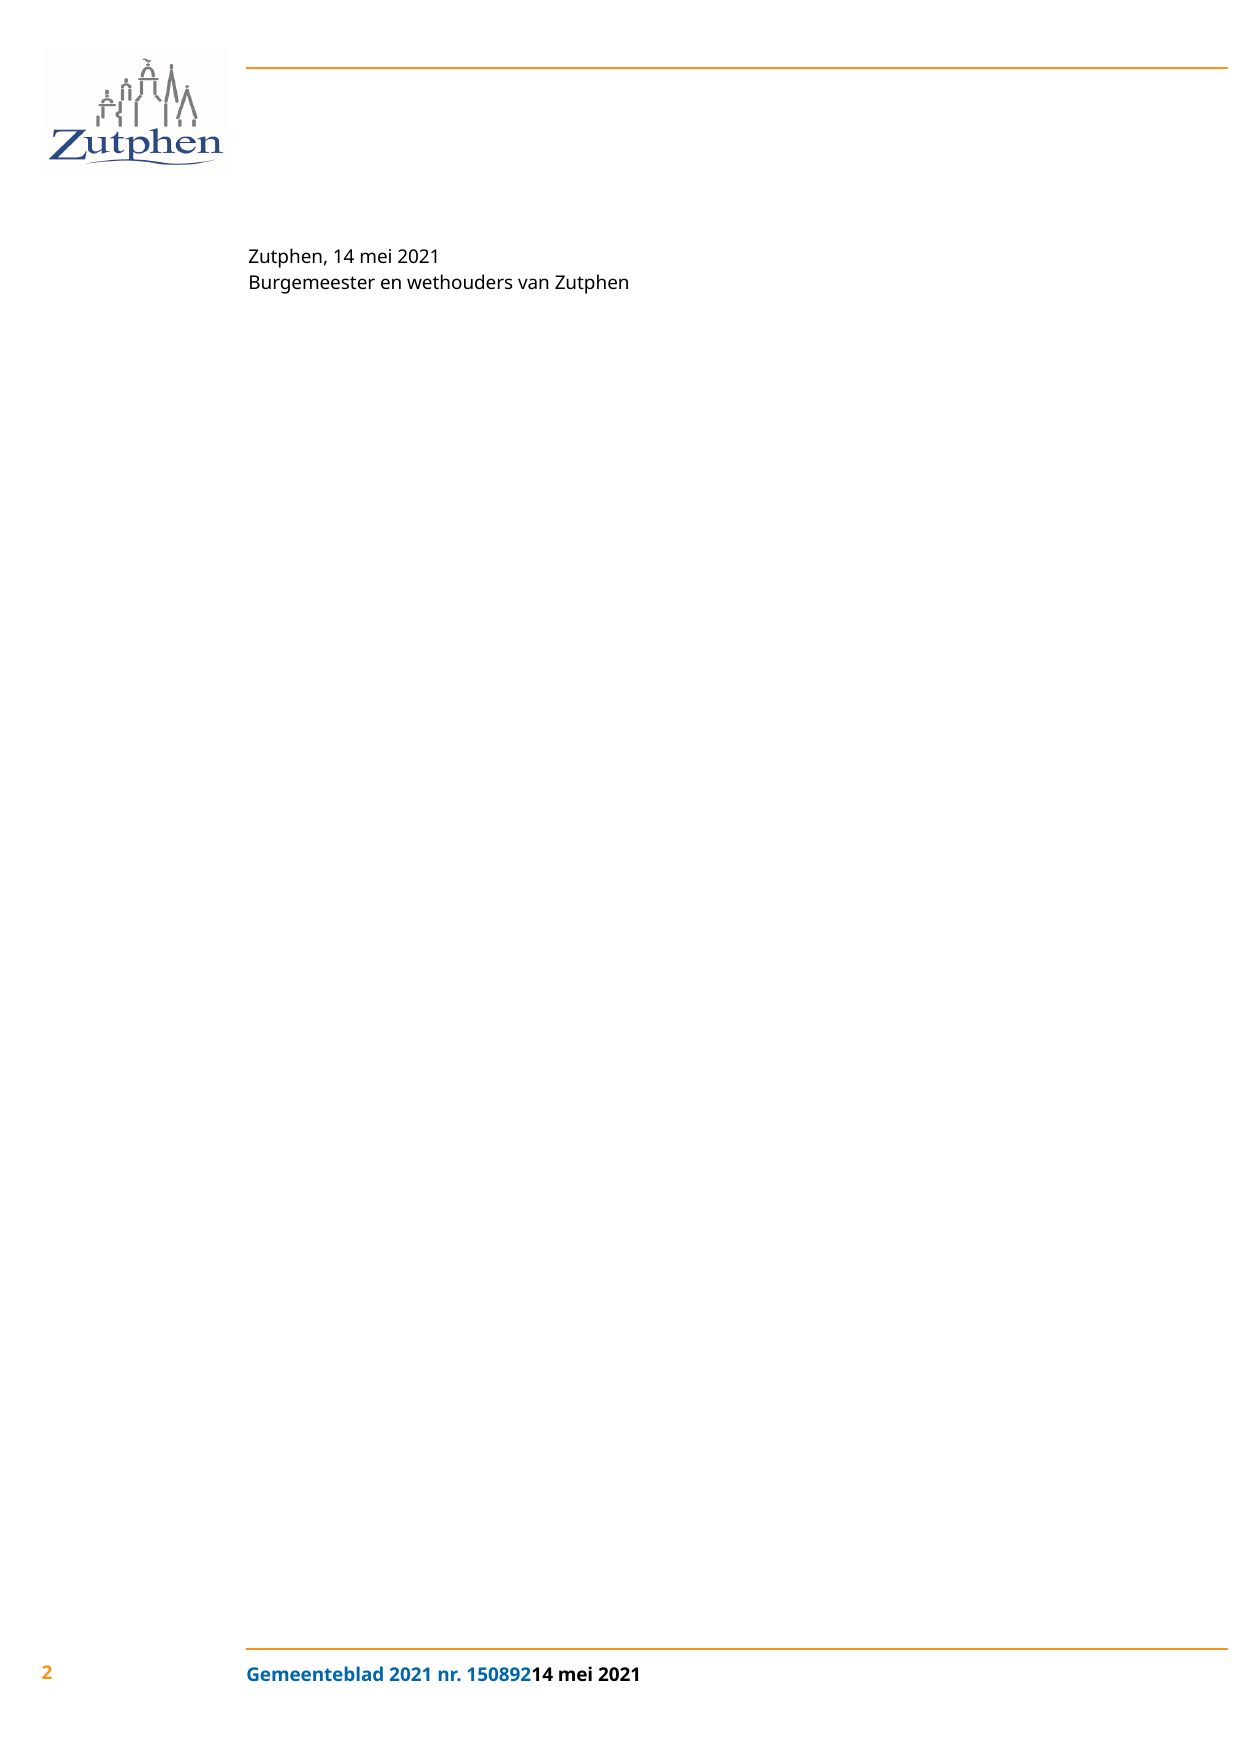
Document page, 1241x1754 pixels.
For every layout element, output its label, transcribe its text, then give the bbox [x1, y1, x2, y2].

picture [41, 47, 231, 172]
text Zutphen, 14 mei 2021 [248, 243, 1152, 269]
text Burgemeester en wethouders van Zutphen [248, 269, 1152, 295]
